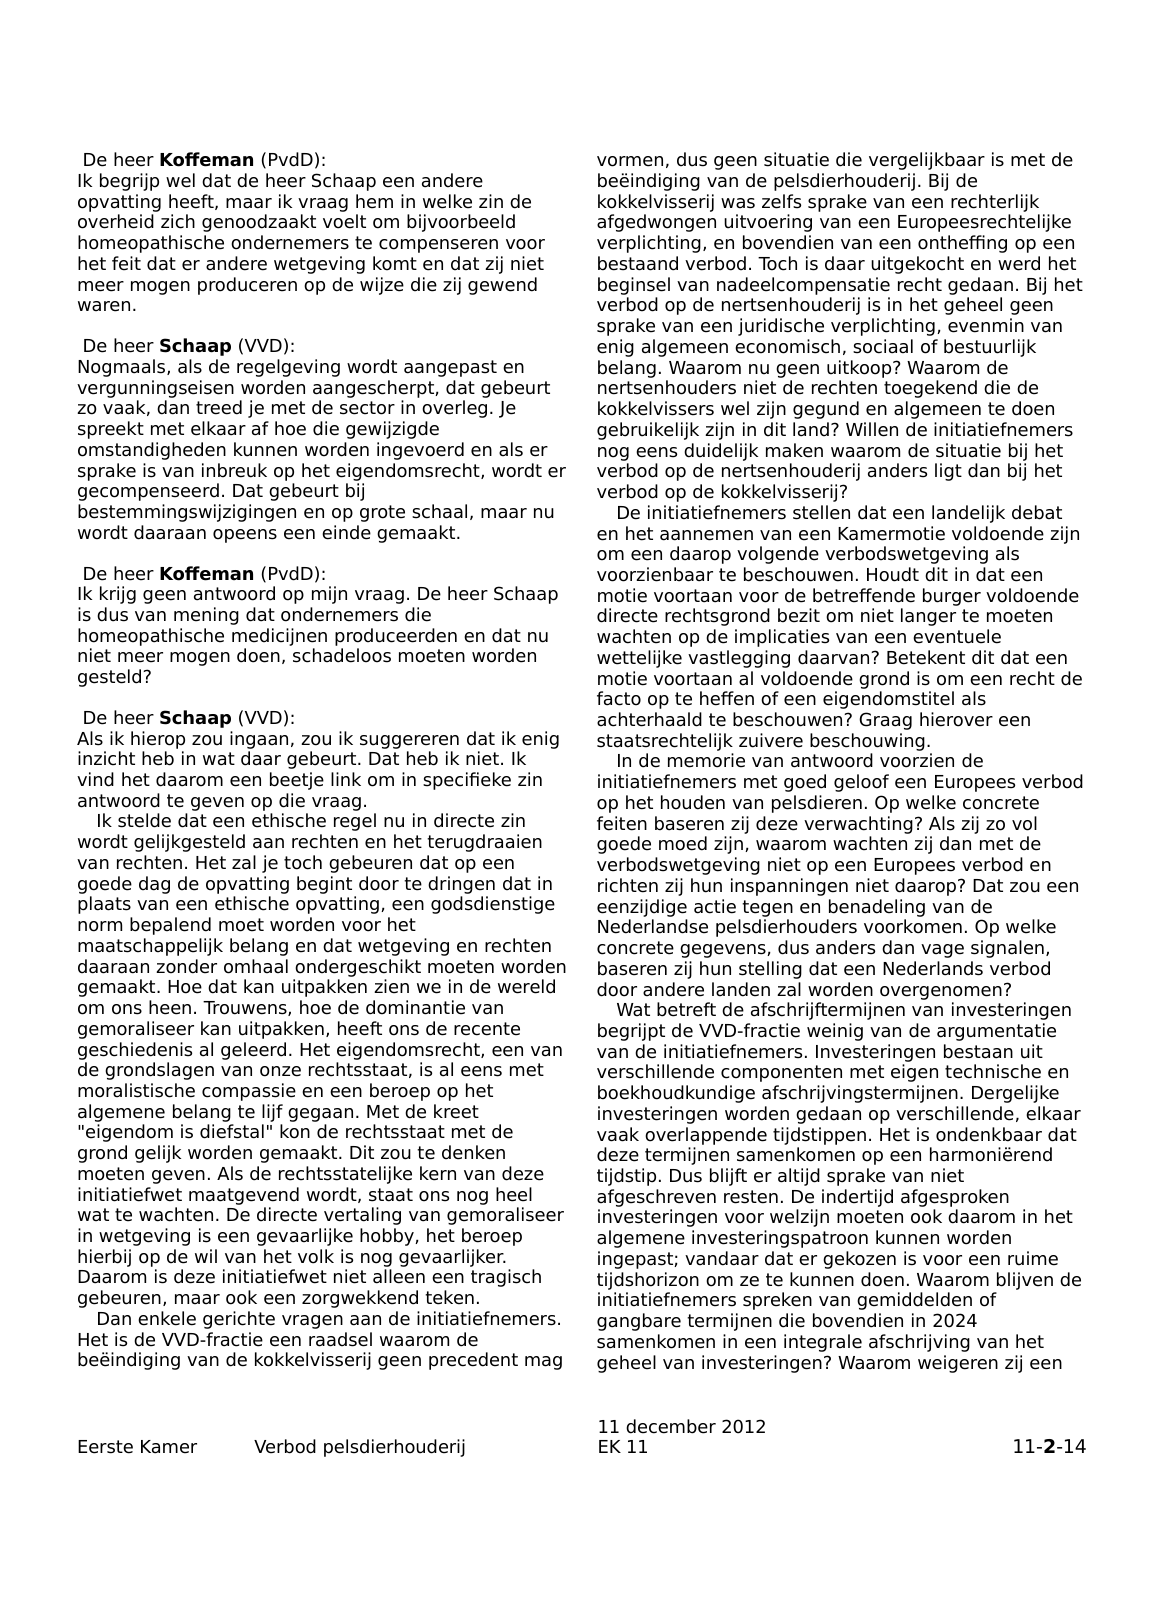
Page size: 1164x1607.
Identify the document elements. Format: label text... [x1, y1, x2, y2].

text Ik stelde dat een ethische regel nu in directe zin wordt gelijkgesteld aan rechten en het terugdraaien van rechten. Het zal je toch gebeuren dat op een goede dag de opvatting begint door te dringen dat in plaats van een ethische opvatting, een godsdienstige norm bepalend moet worden voor het maatschappelijk belang en dat wetgeving en rechten daaraan zonder omhaal ondergeschikt moeten worden gemaakt. Hoe dat kan uitpakken zien we in de wereld om ons heen. Trouwens, hoe de dominantie van gemoraliseer kan uitpakken, heeft ons de recente geschiedenis al geleerd. Het eigendomsrecht, een van de grondslagen van onze rechtsstaat, is al eens met moralistische compassie en een beroep op het algemene belang te lijf gegaan. Met de kreet "eigendom is diefstal" kon de rechtsstaat met de grond gelijk worden gemaakt. Dit zou te denken moeten geven. Als de rechtsstatelijke kern van deze initiatiefwet maatgevend wordt, staat ons nog heel wat te wachten. De directe vertaling van gemoraliseer in wetgeving is een gevaarlijke hobby, het beroep hierbij op de wil van het volk is nog gevaarlijker. Daarom is deze initiatiefwet niet alleen een tragisch gebeuren, maar ook een zorgwekkend teken. [77, 811, 567, 1309]
text De heer Schaap (VVD): [77, 336, 567, 357]
text Ik krijg geen antwoord op mijn vraag. De heer Schaap is dus van mening dat ondernemers die homeopathische medicijnen produceerden en dat nu niet meer mogen doen, schadeloos moeten worden gesteld? [77, 584, 567, 688]
text Als ik hierop zou ingaan, zou ik suggereren dat ik enig inzicht heb in wat daar gebeurt. Dat heb ik niet. Ik vind het daarom een beetje link om in specifieke zin antwoord te geven op die vraag. [77, 728, 567, 811]
text Wat betreft de afschrijftermijnen van investeringen begrijpt de VVD-fractie weinig van de argumentatie van de initiatiefnemers. Investeringen bestaan uit verschillende componenten met eigen technische en boekhoudkundige afschrijvingstermijnen. Dergelijke investeringen worden gedaan op verschillende, elkaar vaak overlappende tijdstippen. Het is ondenkbaar dat deze termijnen samenkomen op een harmoniërend tijdstip. Dus blijft er altijd sprake van niet afgeschreven resten. De indertijd afgesproken investeringen voor welzijn moeten ook daarom in het algemene investeringspatroon kunnen worden ingepast; vandaar dat er gekozen is voor een ruime tijdshorizon om ze te kunnen doen. Waarom blijven de initiatiefnemers spreken van gemiddelden of gangbare termijnen die bovendien in 2024 samenkomen in een integrale afschrijving van het geheel van investeringen? Waarom weigeren zij een [596, 1000, 1087, 1373]
text Dan enkele gerichte vragen aan de initiatiefnemers. Het is de VVD-fractie een raadsel waarom de beëindiging van de kokkelvisserij geen precedent mag [77, 1309, 567, 1371]
text De heer Koffeman (PvdD): [77, 563, 567, 584]
text De heer Koffeman (PvdD): [77, 150, 567, 171]
text De heer Schaap (VVD): [77, 708, 567, 728]
text Nogmaals, als de regelgeving wordt aangepast en vergunningseisen worden aangescherpt, dat gebeurt zo vaak, dan treed je met de sector in overleg. Je spreekt met elkaar af hoe die gewijzigde omstandigheden kunnen worden ingevoerd en als er sprake is van inbreuk op het eigendomsrecht, wordt er gecompenseerd. Dat gebeurt bij bestemmingswijzigingen en op grote schaal, maar nu wordt daaraan opeens een einde gemaakt. [77, 357, 567, 543]
text De initiatiefnemers stellen dat een landelijk debat en het aannemen van een Kamermotie voldoende zijn om een daarop volgende verbodswetgeving als voorzienbaar te beschouwen. Houdt dit in dat een motie voortaan voor de betreffende burger voldoende directe rechtsgrond bezit om niet langer te moeten wachten op de implicaties van een eventuele wettelijke vastlegging daarvan? Betekent dit dat een motie voortaan al voldoende grond is om een recht de facto op te heffen of een eigendomstitel als achterhaald te beschouwen? Graag hierover een staatsrechtelijk zuivere beschouwing. [596, 503, 1087, 751]
text In de memorie van antwoord voorzien de initiatiefnemers met goed geloof een Europees verbod op het houden van pelsdieren. Op welke concrete feiten baseren zij deze verwachting? Als zij zo vol goede moed zijn, waarom wachten zij dan met de verbodswetgeving niet op een Europees verbod en richten zij hun inspanningen niet daarop? Dat zou een eenzijdige actie tegen en benadeling van de Nederlandse pelsdierhouders voorkomen. Op welke concrete gegevens, dus anders dan vage signalen, baseren zij hun stelling dat een Nederlands verbod door andere landen zal worden overgenomen? [596, 751, 1087, 1000]
text vormen, dus geen situatie die vergelijkbaar is met de beëindiging van de pelsdierhouderij. Bij de kokkelvisserij was zelfs sprake van een rechterlijk afgedwongen uitvoering van een Europeesrechtelijke verplichting, en bovendien van een ontheffing op een bestaand verbod. Toch is daar uitgekocht en werd het beginsel van nadeelcompensatie recht gedaan. Bij het verbod op de nertsenhouderij is in het geheel geen sprake van een juridische verplichting, evenmin van enig algemeen economisch, sociaal of bestuurlijk belang. Waarom nu geen uitkoop? Waarom de nertsenhouders niet de rechten toegekend die de kokkelvissers wel zijn gegund en algemeen te doen gebruikelijk zijn in dit land? Willen de initiatiefnemers nog eens duidelijk maken waarom de situatie bij het verbod op de nertsenhouderij anders ligt dan bij het verbod op de kokkelvisserij? [596, 150, 1087, 503]
text Ik begrijp wel dat de heer Schaap een andere opvatting heeft, maar ik vraag hem in welke zin de overheid zich genoodzaakt voelt om bijvoorbeeld homeopathische ondernemers te compenseren voor het feit dat er andere wetgeving komt en dat zij niet meer mogen produceren op de wijze die zij gewend waren. [77, 171, 567, 316]
